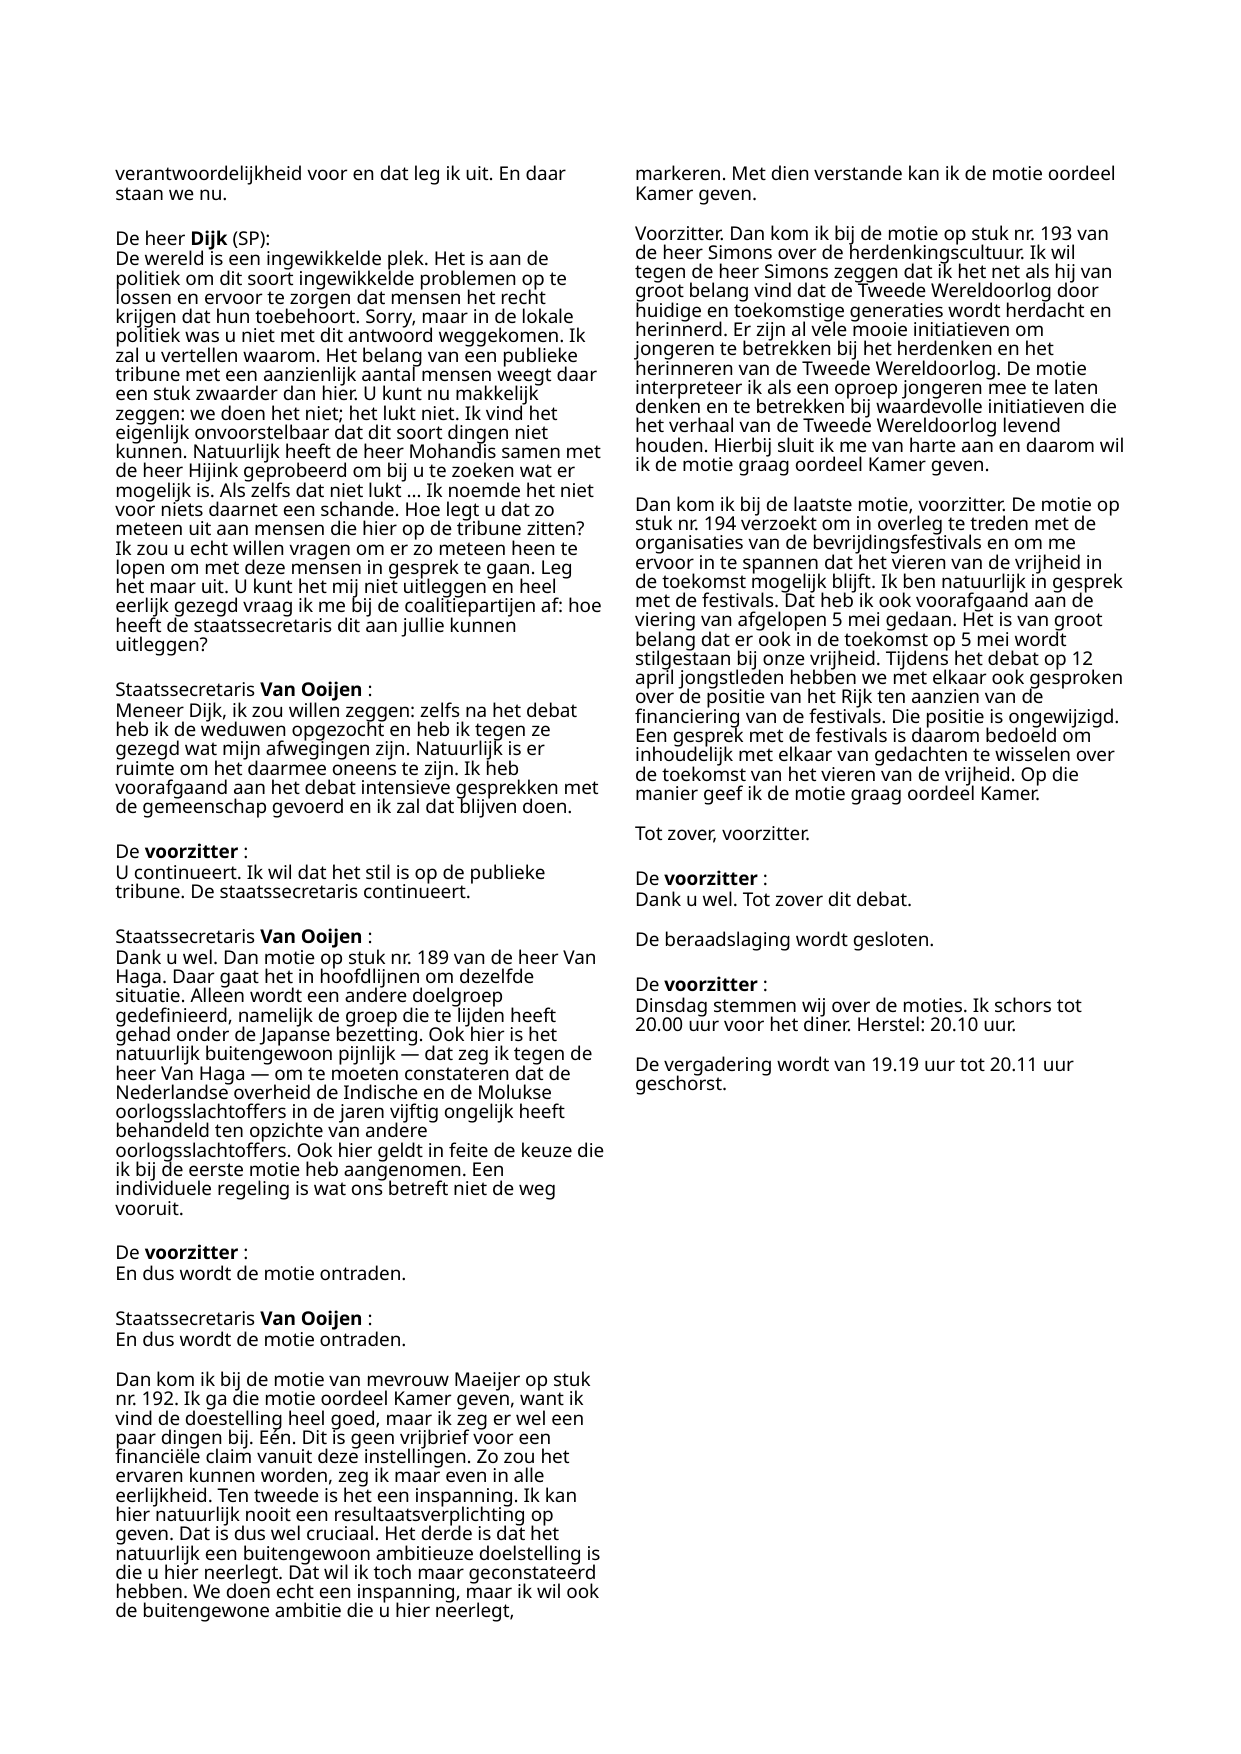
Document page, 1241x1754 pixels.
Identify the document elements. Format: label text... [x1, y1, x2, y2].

text Staatssecretaris Van Ooijen : [115, 1305, 605, 1331]
text Voorzitter. Dan kom ik bij de motie op stuk nr. 193 van de heer Simons over de herdenkingscultuur. Ik wil tegen de heer Simons zeggen dat ik het net als hij van groot belang vind dat de Tweede Wereldoorlog door huidige en toekomstige generaties wordt herdacht en herinnerd. Er zijn al vele mooie initiatieven om jongeren te betrekken bij het herdenken en het herinneren van de Tweede Wereldoorlog. De motie interpreteer ik als een oproep jongeren mee te laten denken en te betrekken bij waardevolle initiatieven die het verhaal van de Tweede Wereldoorlog levend houden. Hierbij sluit ik me van harte aan en daarom wil ik de motie graag oordeel Kamer geven. [635, 224, 1125, 475]
text De voorzitter : [115, 838, 605, 864]
text Staatssecretaris Van Ooijen : [115, 676, 605, 702]
text En dus wordt de motie ontraden. [115, 1331, 605, 1350]
text Dinsdag stemmen wij over de moties. Ik schors tot 20.00 uur voor het diner. Herstel: 20.10 uur. [635, 997, 1125, 1035]
text Dank u wel. Tot zover dit debat. [635, 891, 1125, 910]
text verantwoordelijkheid voor en dat leg ik uit. En daar staan we nu. [115, 165, 605, 204]
text De heer Dijk (SP): [115, 225, 605, 250]
text Tot zover, voorzitter. [635, 825, 1125, 844]
text De beraadslaging wordt gesloten. [635, 931, 1125, 950]
text U continueert. Ik wil dat het stil is op de publieke tribune. De staatssecretaris continueert. [115, 864, 605, 902]
text markeren. Met dien verstande kan ik de motie oordeel Kamer geven. [635, 165, 1125, 204]
text En dus wordt de motie ontraden. [115, 1265, 605, 1284]
text De voorzitter : [115, 1239, 605, 1265]
text Staatssecretaris Van Ooijen : [115, 923, 605, 949]
text Meneer Dijk, ik zou willen zeggen: zelfs na het debat heb ik de weduwen opgezocht en heb ik tegen ze gezegd wat mijn afwegingen zijn. Natuurlijk is er ruimte om het daarmee oneens te zijn. Ik heb voorafgaand aan het debat intensieve gesprekken met de gemeenschap gevoerd en ik zal dat blijven doen. [115, 702, 605, 817]
text De voorzitter : [635, 865, 1125, 891]
text De voorzitter : [635, 971, 1125, 997]
text De vergadering wordt van 19.19 uur tot 20.11 uur geschorst. [635, 1056, 1125, 1094]
text Dan kom ik bij de laatste motie, voorzitter. De motie op stuk nr. 194 verzoekt om in overleg te treden met de organisaties van de bevrijdingsfestivals en om me ervoor in te spannen dat het vieren van de vrijheid in de toekomst mogelijk blijft. Ik ben natuurlijk in gesprek met de festivals. Dat heb ik ook voorafgaand aan de viering van afgelopen 5 mei gedaan. Het is van groot belang dat er ook in de toekomst op 5 mei wordt stilgestaan bij onze vrijheid. Tijdens het debat op 12 april jongstleden hebben we met elkaar ook gesproken over de positie van het Rijk ten aanzien van de financiering van de festivals. Die positie is ongewijzigd. Een gesprek met de festivals is daarom bedoeld om inhoudelijk met elkaar van gedachten te wisselen over de toekomst van het vieren van de vrijheid. Op die manier geef ik de motie graag oordeel Kamer. [635, 496, 1125, 804]
text De wereld is een ingewikkelde plek. Het is aan de politiek om dit soort ingewikkelde problemen op te lossen en ervoor te zorgen dat mensen het recht krijgen dat hun toebehoort. Sorry, maar in de lokale politiek was u niet met dit antwoord weggekomen. Ik zal u vertellen waarom. Het belang van een publieke tribune met een aanzienlijk aantal mensen weegt daar een stuk zwaarder dan hier. U kunt nu makkelijk zeggen: we doen het niet; het lukt niet. Ik vind het eigenlijk onvoorstelbaar dat dit soort dingen niet kunnen. Natuurlijk heeft de heer Mohandis samen met de heer Hijink geprobeerd om bij u te zoeken wat er mogelijk is. Als zelfs dat niet lukt … Ik noemde het niet voor niets daarnet een schande. Hoe legt u dat zo meteen uit aan mensen die hier op de tribune zitten? Ik zou u echt willen vragen om er zo meteen heen te lopen om met deze mensen in gesprek te gaan. Leg het maar uit. U kunt het mij niet uitleggen en heel eerlijk gezegd vraag ik me bij de coalitiepartijen af: hoe heeft de staatssecretaris dit aan jullie kunnen uitleggen? [115, 250, 605, 655]
text Dank u wel. Dan motie op stuk nr. 189 van de heer Van Haga. Daar gaat het in hoofdlijnen om dezelfde situatie. Alleen wordt een andere doelgroep gedefinieerd, namelijk de groep die te lijden heeft gehad onder de Japanse bezetting. Ook hier is het natuurlijk buitengewoon pijnlijk — dat zeg ik tegen de heer Van Haga — om te moeten constateren dat de Nederlandse overheid de Indische en de Molukse oorlogsslachtoffers in de jaren vijftig ongelijk heeft behandeld ten opzichte van andere oorlogsslachtoffers. Ook hier geldt in feite de keuze die ik bij de eerste motie heb aangenomen. Een individuele regeling is wat ons betreft niet de weg vooruit. [115, 949, 605, 1219]
text Dan kom ik bij de motie van mevrouw Maeijer op stuk nr. 192. Ik ga die motie oordeel Kamer geven, want ik vind de doestelling heel goed, maar ik zeg er wel een paar dingen bij. Eén. Dit is geen vrijbrief voor een financiële claim vanuit deze instellingen. Zo zou het ervaren kunnen worden, zeg ik maar even in alle eerlijkheid. Ten tweede is het een inspanning. Ik kan hier natuurlijk nooit een resultaatsverplichting op geven. Dat is dus wel cruciaal. Het derde is dat het natuurlijk een buitengewoon ambitieuze doelstelling is die u hier neerlegt. Dat wil ik toch maar geconstateerd hebben. We doen echt een inspanning, maar ik wil ook de buitengewone ambitie die u hier neerlegt, [115, 1371, 605, 1622]
